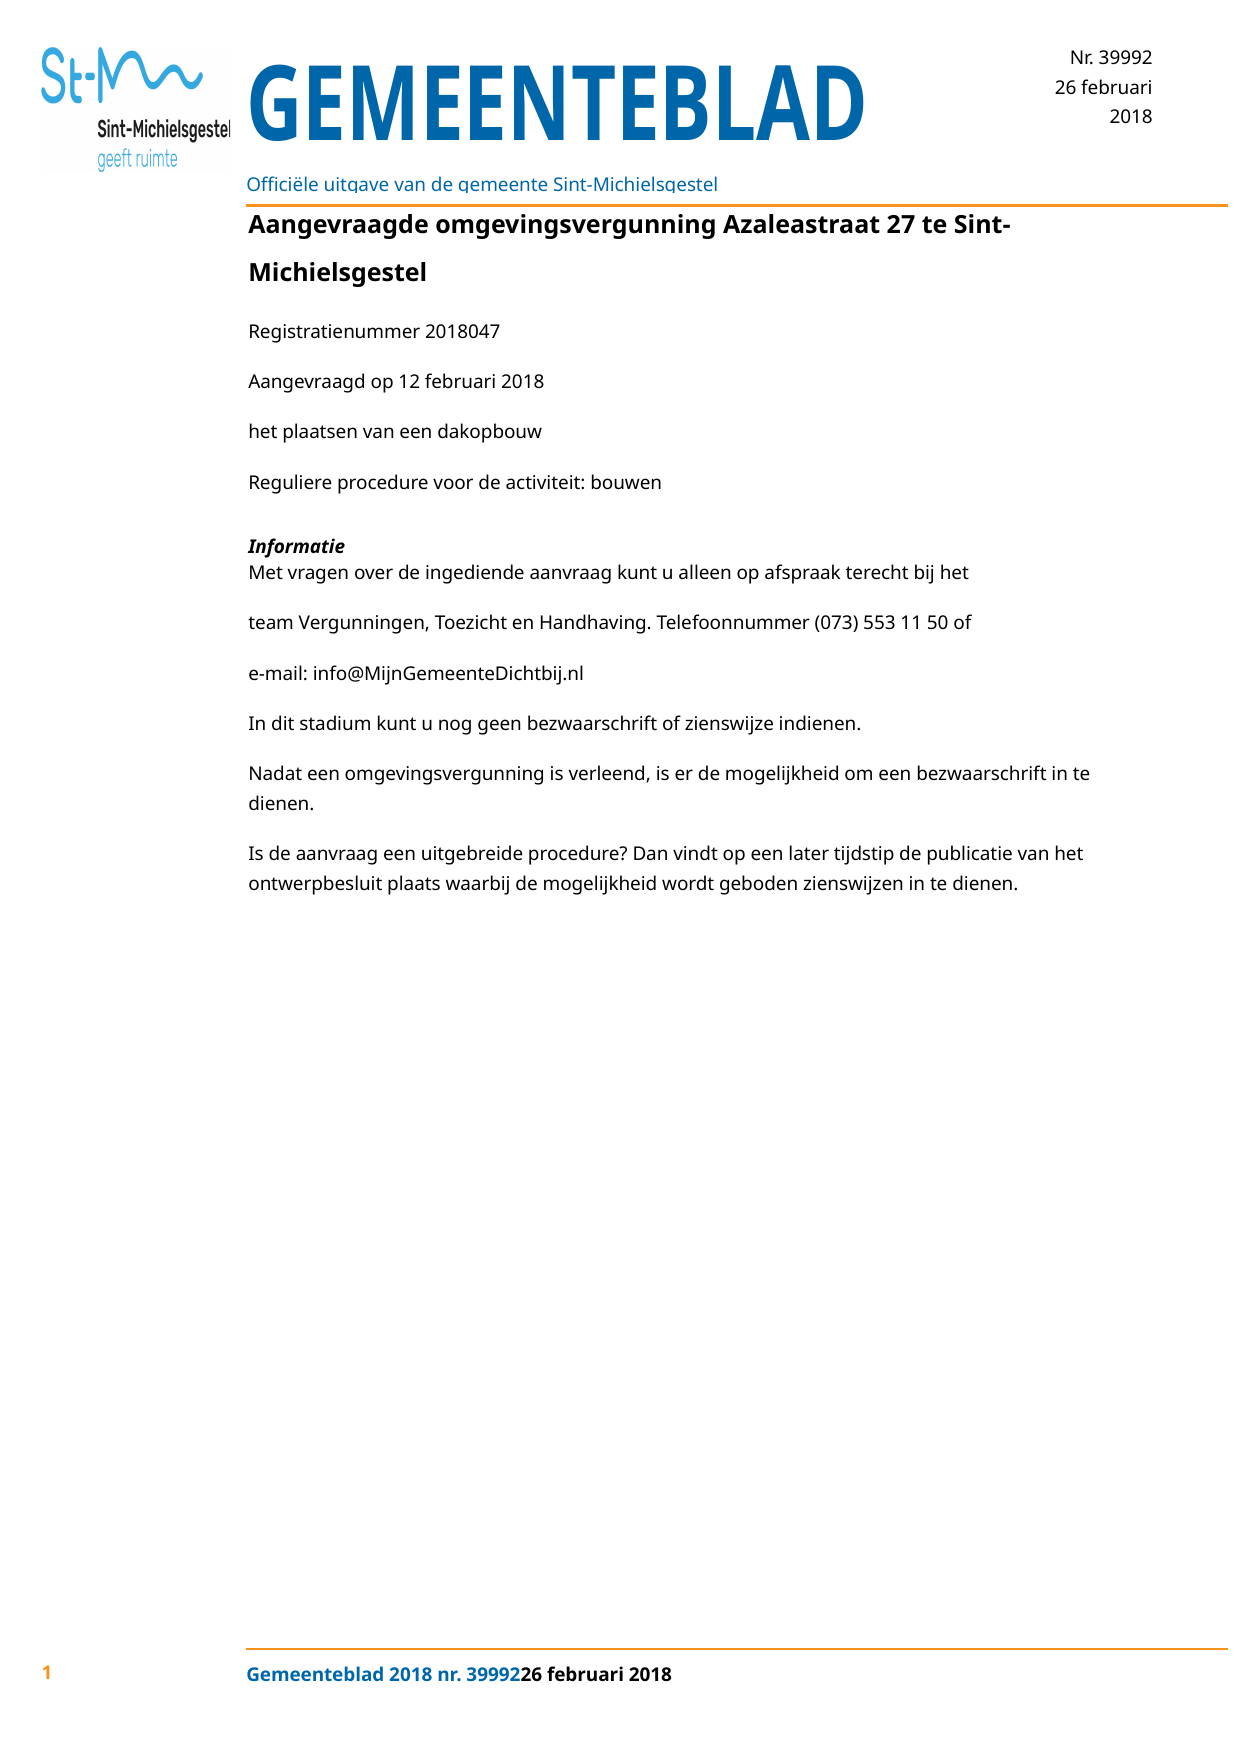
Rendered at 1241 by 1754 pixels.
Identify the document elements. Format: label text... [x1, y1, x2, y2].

text Reguliere procedure voor de activiteit: bouwen [248, 469, 1152, 495]
text Aangevraagde omgevingsvergunning Azaleastraat 27 te Sint-Michielsgestel [248, 207, 1152, 288]
text Is de aanvraag een uitgebreide procedure? Dan vindt op een later tijdstip de publicatie van het ontwerpbesluit plaats waarbij de mogelijkheid wordt geboden zienswijzen in te dienen. [248, 841, 1152, 896]
text het plaatsen van een dakopbouw [248, 419, 1152, 444]
picture [41, 47, 231, 172]
text Informatie [248, 533, 1152, 559]
text Met vragen over de ingediende aanvraag kunt u alleen op afspraak terecht bij het [248, 559, 1152, 584]
text e-mail: info@MijnGemeenteDichtbij.nl [248, 660, 1152, 685]
text Registratienummer 2018047 [248, 318, 1152, 344]
text Aangevraagd op 12 februari 2018 [248, 368, 1152, 394]
text team Vergunningen, Toezicht en Handhaving. Telefoonnummer (073) 553 11 50 of [248, 609, 1152, 635]
text In dit stadium kunt u nog geen bezwaarschrift of zienswijze indienen. [248, 710, 1152, 736]
text Nadat een omgevingsvergunning is verleend, is er de mogelijkheid om een bezwaarschrift in te dienen. [248, 761, 1152, 816]
